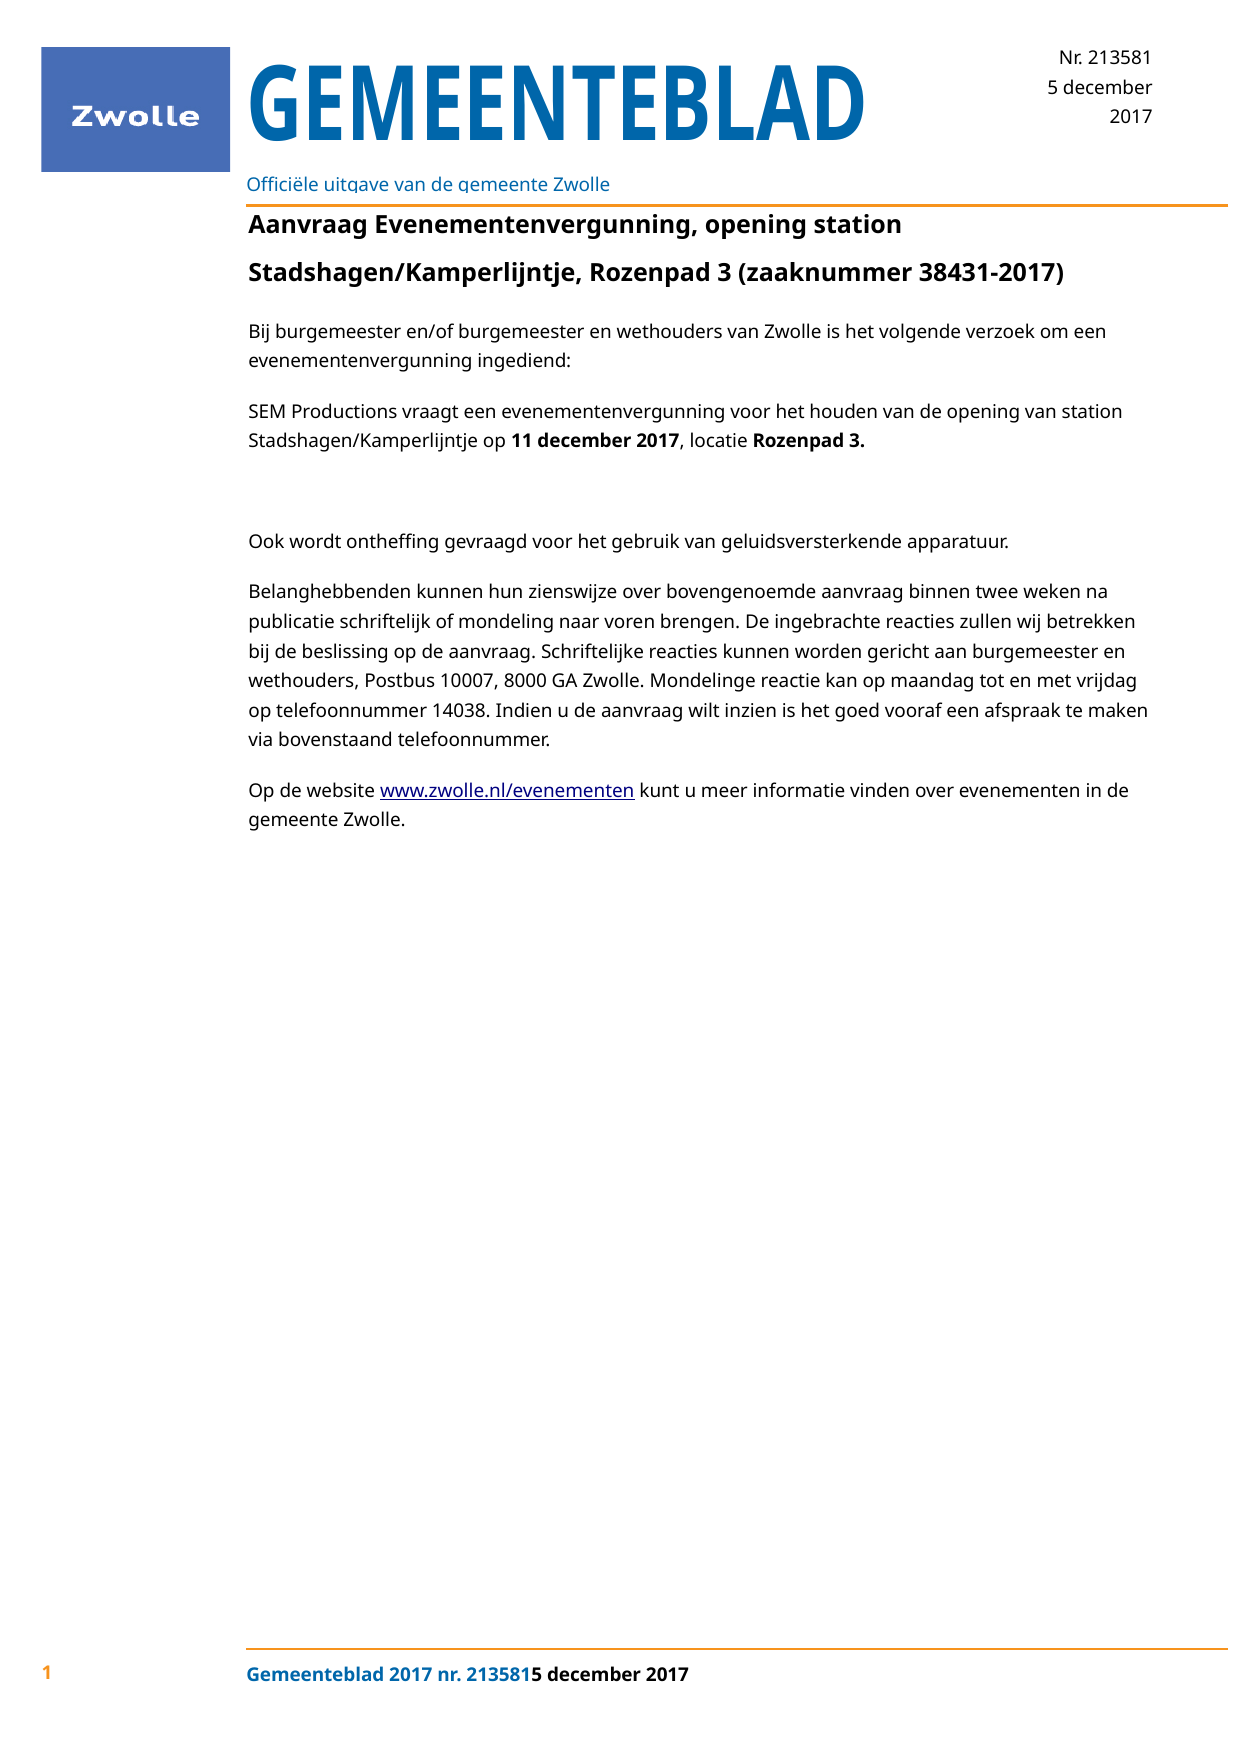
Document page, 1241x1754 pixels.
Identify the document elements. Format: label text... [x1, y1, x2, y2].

picture [41, 47, 231, 172]
text Op de website www.zwolle.nl/evenementen kunt u meer informatie vinden over evenementen in de gemeente Zwolle. [248, 777, 1152, 832]
text Belanghebbenden kunnen hun zienswijze over bovengenoemde aanvraag binnen twee weken na publicatie schriftelijk of mondeling naar voren brengen. De ingebrachte reacties zullen wij betrekken bij de beslissing op de aanvraag. Schriftelijke reacties kunnen worden gericht aan burgemeester en wethouders, Postbus 10007, 8000 GA Zwolle. Mondelinge reactie kan op maandag tot en met vrijdag op telefoonnummer 14038. Indien u de aanvraag wilt inzien is het goed vooraf een afspraak te maken via bovenstaand telefoonnummer. [248, 579, 1152, 752]
text Aanvraag Evenementenvergunning, opening station Stadshagen/Kamperlijntje, Rozenpad 3 (zaaknummer 38431-2017) [248, 207, 1152, 288]
text Bij burgemeester en/of burgemeester en wethouders van Zwolle is het volgende verzoek om een evenementenvergunning ingediend: [248, 318, 1152, 373]
text Ook wordt ontheffing gevraagd voor het gebruik van geluidsversterkende apparatuur. [248, 528, 1152, 554]
text SEM Productions vraagt een evenementenvergunning voor het houden van de opening van station Stadshagen/Kamperlijntje op 11 december 2017, locatie Rozenpad 3. [248, 398, 1152, 453]
